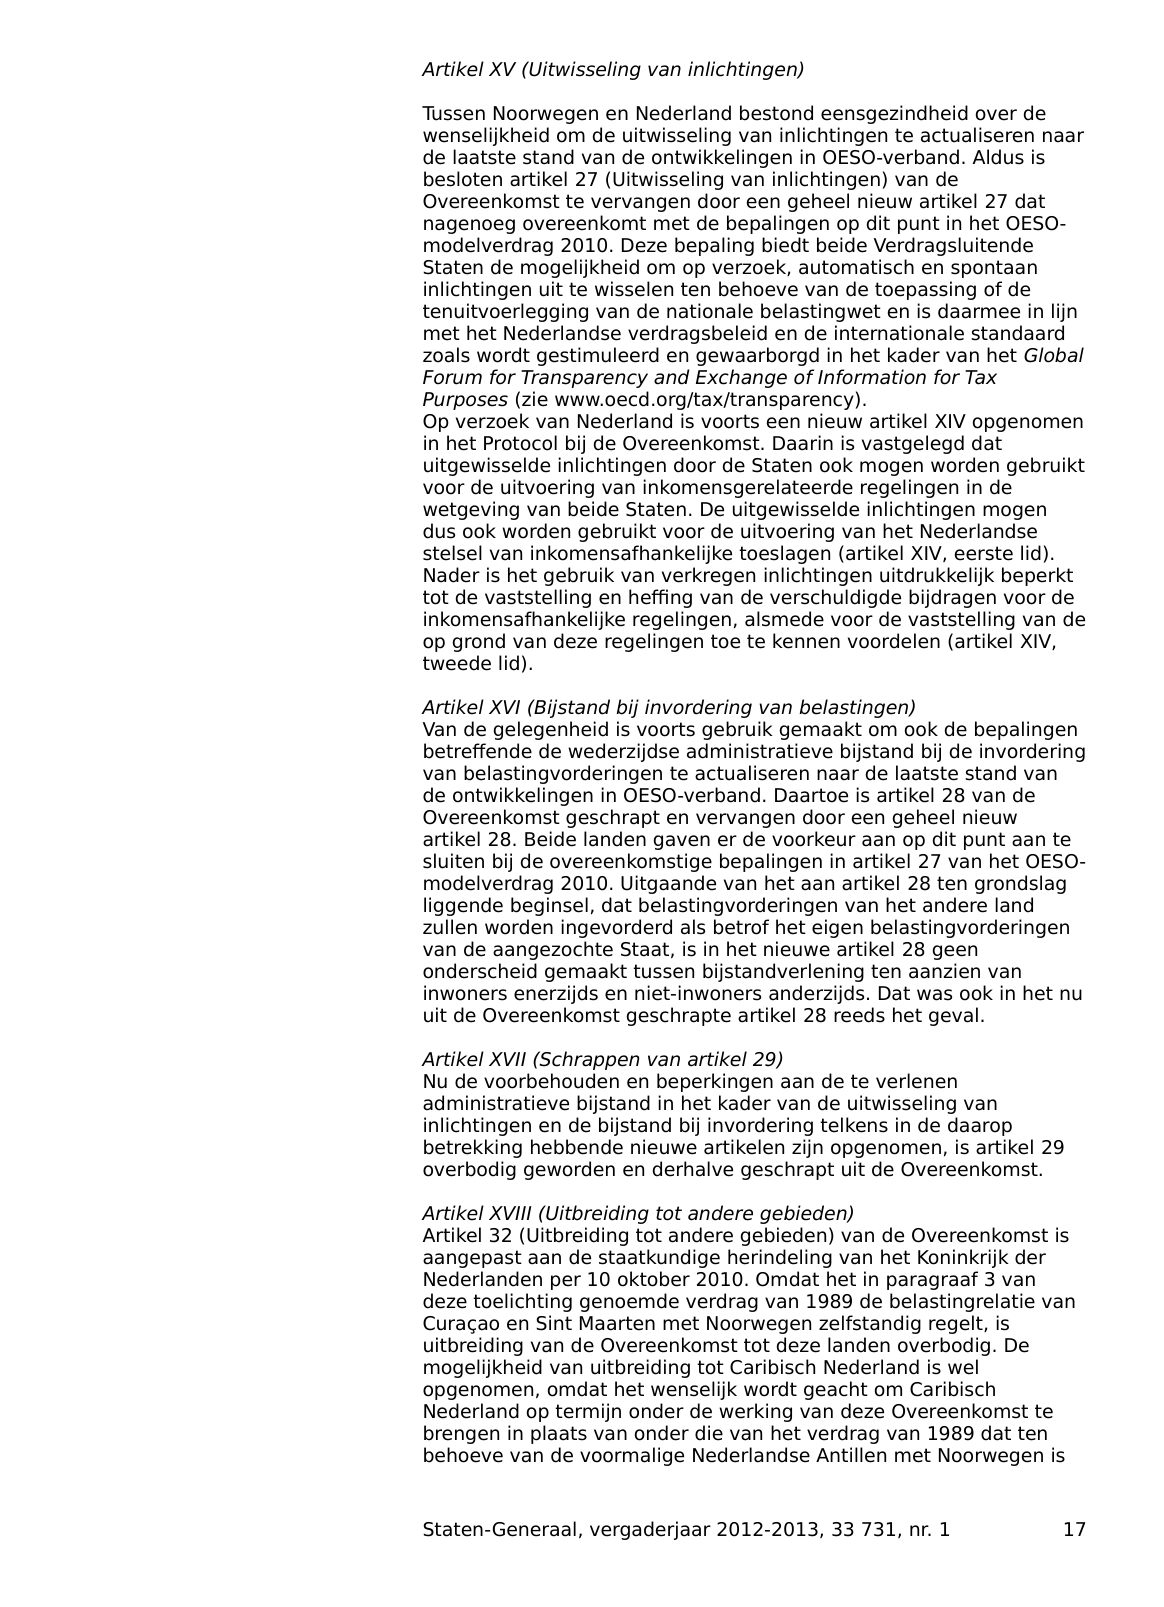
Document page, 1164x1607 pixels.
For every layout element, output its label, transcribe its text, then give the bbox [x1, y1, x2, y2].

text Op verzoek van Nederland is voorts een nieuw artikel XIV opgenomen in het Protocol bij de Overeenkomst. Daarin is vastgelegd dat uitgewisselde inlichtingen door de Staten ook mogen worden gebruikt voor de uitvoering van inkomensgerelateerde regelingen in de wetgeving van beide Staten. De uitgewisselde inlichtingen mogen dus ook worden gebruikt voor de uitvoering van het Nederlandse stelsel van inkomensafhankelijke toeslagen (artikel XIV, eerste lid). Nader is het gebruik van verkregen inlichtingen uitdrukkelijk beperkt tot de vaststelling en heffing van de verschuldigde bijdragen voor de inkomensafhankelijke regelingen, alsmede voor de vaststelling van de op grond van deze regelingen toe te kennen voordelen (artikel XIV, tweede lid). [422, 411, 1087, 675]
text Tussen Noorwegen en Nederland bestond eensgezindheid over de wenselijkheid om de uitwisseling van inlichtingen te actualiseren naar de laatste stand van de ontwikkelingen in OESO-verband. Aldus is besloten artikel 27 (Uitwisseling van inlichtingen) van de Overeenkomst te vervangen door een geheel nieuw artikel 27 dat nagenoeg overeenkomt met de bepalingen op dit punt in het OESO-modelverdrag 2010. Deze bepaling biedt beide Verdragsluitende Staten de mogelijkheid om op verzoek, automatisch en spontaan inlichtingen uit te wisselen ten behoeve van de toepassing of de tenuitvoerlegging van de nationale belastingwet en is daarmee in lijn met het Nederlandse verdragsbeleid en de internationale standaard zoals wordt gestimuleerd en gewaarborgd in het kader van het Global Forum for Transparency and Exchange of Information for Tax Purposes (zie www.oecd.org/tax/transparency). [422, 103, 1087, 411]
text Van de gelegenheid is voorts gebruik gemaakt om ook de bepalingen betreffende de wederzijdse administratieve bijstand bij de invordering van belastingvorderingen te actualiseren naar de laatste stand van de ontwikkelingen in OESO-verband. Daartoe is artikel 28 van de Overeenkomst geschrapt en vervangen door een geheel nieuw artikel 28. Beide landen gaven er de voorkeur aan op dit punt aan te sluiten bij de overeenkomstige bepalingen in artikel 27 van het OESO-modelverdrag 2010. Uitgaande van het aan artikel 28 ten grondslag liggende beginsel, dat belastingvorderingen van het andere land zullen worden ingevorderd als betrof het eigen belastingvorderingen van de aangezochte Staat, is in het nieuwe artikel 28 geen onderscheid gemaakt tussen bijstandverlening ten aanzien van inwoners enerzijds en niet-inwoners anderzijds. Dat was ook in het nu uit de Overeenkomst geschrapte artikel 28 reeds het geval. [422, 719, 1087, 1027]
text Nu de voorbehouden en beperkingen aan de te verlenen administratieve bijstand in het kader van de uitwisseling van inlichtingen en de bijstand bij invordering telkens in de daarop betrekking hebbende nieuwe artikelen zijn opgenomen, is artikel 29 overbodig geworden en derhalve geschrapt uit de Overeenkomst. [422, 1071, 1087, 1181]
text Artikel 32 (Uitbreiding tot andere gebieden) van de Overeenkomst is aangepast aan de staatkundige herindeling van het Koninkrijk der Nederlanden per 10 oktober 2010. Omdat het in paragraaf 3 van deze toelichting genoemde verdrag van 1989 de belastingrelatie van Curaçao en Sint Maarten met Noorwegen zelfstandig regelt, is uitbreiding van de Overeenkomst tot deze landen overbodig. De mogelijkheid van uitbreiding tot Caribisch Nederland is wel opgenomen, omdat het wenselijk wordt geacht om Caribisch Nederland op termijn onder de werking van deze Overeenkomst te brengen in plaats van onder die van het verdrag van 1989 dat ten behoeve van de voormalige Nederlandse Antillen met Noorwegen is [422, 1225, 1087, 1467]
subtitle Artikel XVII (Schrappen van artikel 29) [422, 1049, 1087, 1071]
subtitle Artikel XVI (Bijstand bij invordering van belastingen) [422, 697, 1087, 719]
subtitle Artikel XV (Uitwisseling van inlichtingen) [422, 59, 1087, 81]
subtitle Artikel XVIII (Uitbreiding tot andere gebieden) [422, 1203, 1087, 1225]
